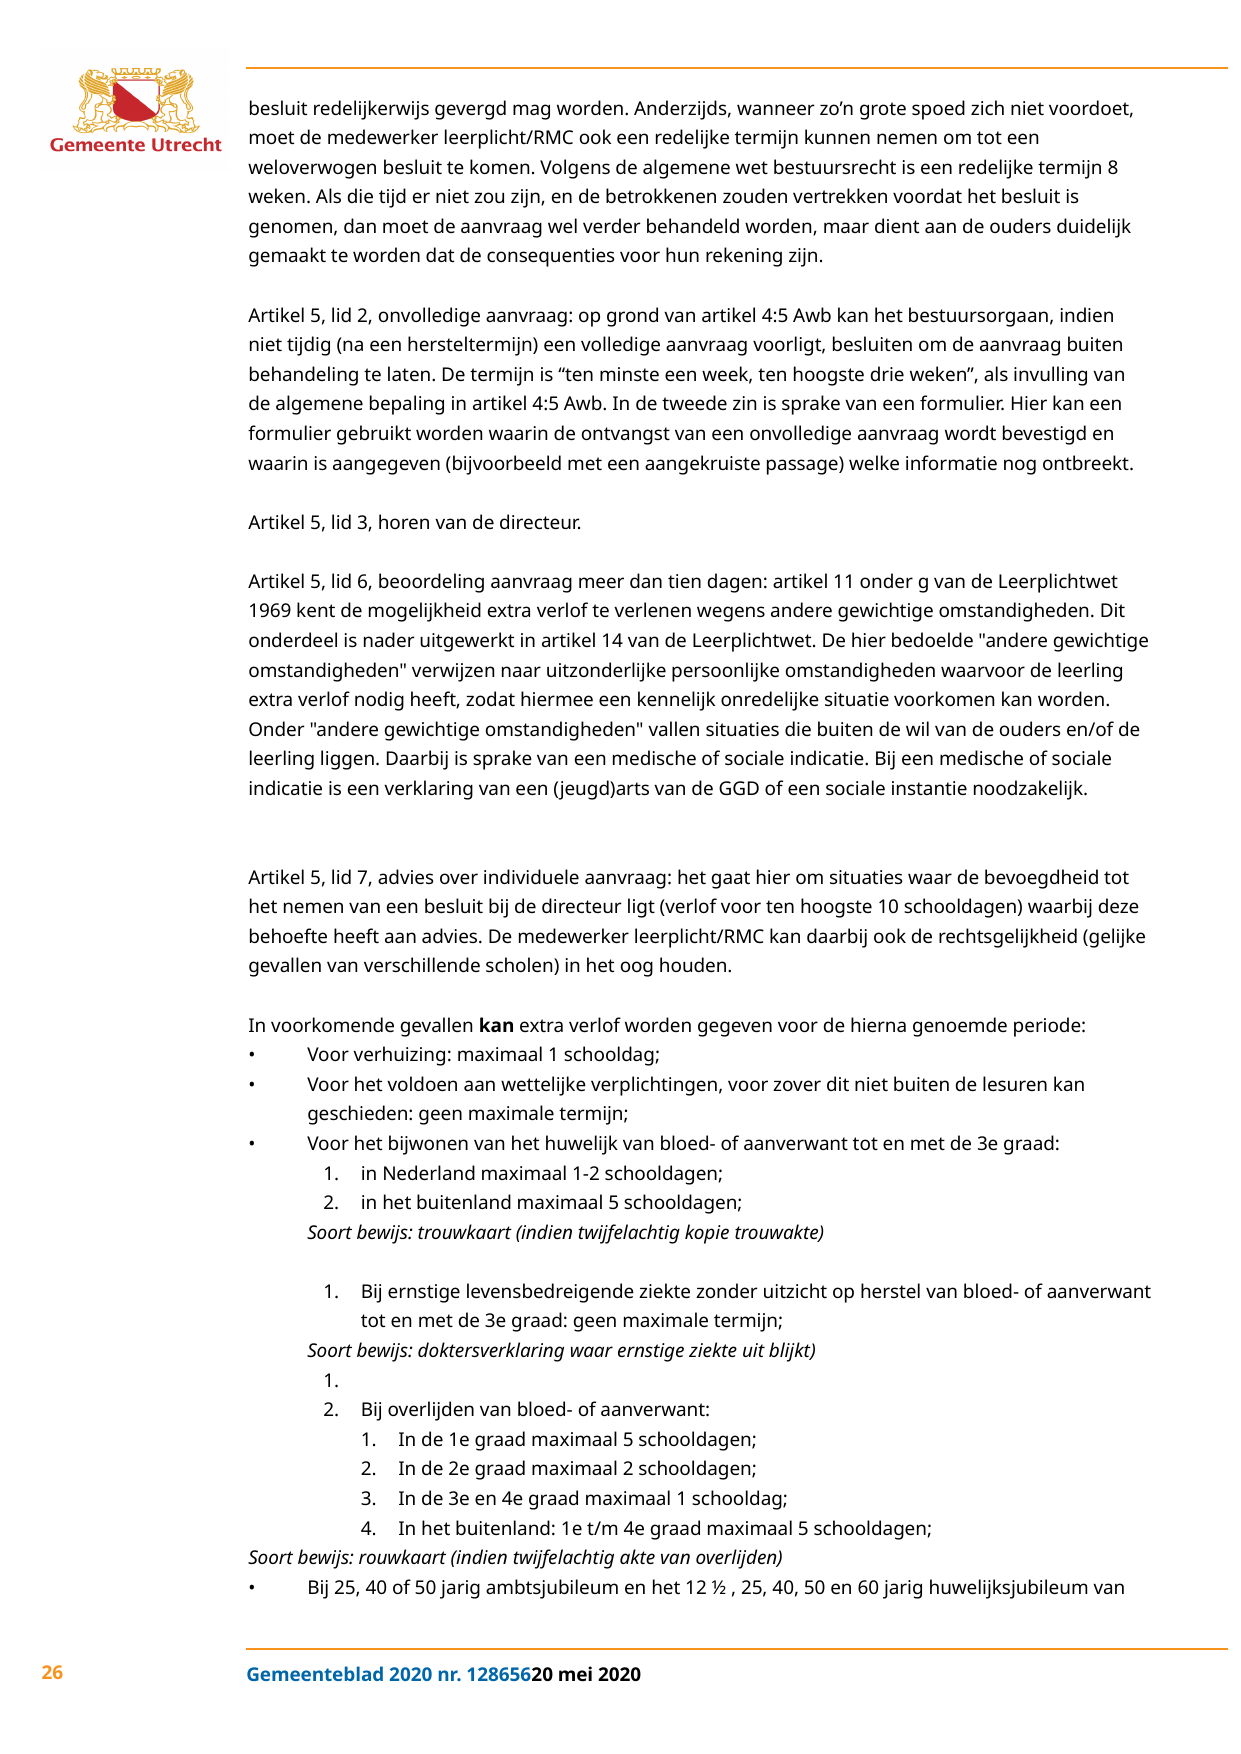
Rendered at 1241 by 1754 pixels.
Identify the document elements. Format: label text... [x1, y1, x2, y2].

text besluit redelijkerwijs gevergd mag worden. Anderzijds, wanneer zo’n grote spoed zich niet voordoet, moet de medewerker leerplicht/RMC ook een redelijke termijn kunnen nemen om tot een weloverwogen besluit te komen. Volgens de algemene wet bestuursrecht is een redelijke termijn 8 weken. Als die tijd er niet zou zijn, en de betrokkenen zouden vertrekken voordat het besluit is genomen, dan moet de aanvraag wel verder behandeld worden, maar dient aan de ouders duidelijk gemaakt te worden dat de consequenties voor hun rekening zijn. [248, 95, 1152, 268]
text Artikel 5, lid 3, horen van de directeur. [248, 509, 1152, 535]
text Soort bewijs: rouwkaart (indien twijfelachtig akte van overlijden) [248, 1544, 1152, 1570]
list in het buitenland maximaal 5 schooldagen; [323, 1189, 1152, 1215]
list Voor het voldoen aan wettelijke verplichtingen, voor zover dit niet buiten de lesuren kan geschieden: geen maximale termijn; [248, 1071, 1152, 1126]
list Soort bewijs: trouwkaart (indien twijfelachtig kopie trouwakte) [248, 1219, 1152, 1245]
list in Nederland maximaal 1-2 schooldagen; [323, 1160, 1152, 1186]
list In de 3e en 4e graad maximaal 1 schooldag; [361, 1485, 1152, 1511]
text Artikel 5, lid 2, onvolledige aanvraag: op grond van artikel 4:5 Awb kan het bestuursorgaan, indien niet tijdig (na een hersteltermijn) een volledige aanvraag voorligt, besluiten om de aanvraag buiten behandeling te laten. De termijn is “ten minste een week, ten hoogste drie weken”, als invulling van de algemene bepaling in artikel 4:5 Awb. In de tweede zin is sprake van een formulier. Hier kan een formulier gebruikt worden waarin de ontvangst van een onvolledige aanvraag wordt bevestigd en waarin is aangegeven (bijvoorbeeld met een aangekruiste passage) welke informatie nog ontbreekt. [248, 302, 1152, 476]
list Soort bewijs: doktersverklaring waar ernstige ziekte uit blijkt) [248, 1337, 1152, 1363]
list In de 2e graad maximaal 2 schooldagen; [361, 1456, 1152, 1481]
text Artikel 5, lid 6, beoordeling aanvraag meer dan tien dagen: artikel 11 onder g van de Leerplichtwet 1969 kent de mogelijkheid extra verlof te verlenen wegens andere gewichtige omstandigheden. Dit onderdeel is nader uitgewerkt in artikel 14 van de Leerplichtwet. De hier bedoelde "andere gewichtige omstandigheden" verwijzen naar uitzonderlijke persoonlijke omstandigheden waarvoor de leerling extra verlof nodig heeft, zodat hiermee een kennelijk onredelijke situatie voorkomen kan worden. Onder "andere gewichtige omstandigheden" vallen situaties die buiten de wil van de ouders en/of de leerling liggen. Daarbij is sprake van een medische of sociale indicatie. Bij een medische of sociale indicatie is een verklaring van een (jeugd)arts van de GGD of een sociale instantie noodzakelijk. [248, 568, 1152, 801]
list Bij ernstige levensbedreigende ziekte zonder uitzicht op herstel van bloed- of aanverwant tot en met de 3e graad: geen maximale termijn; [323, 1278, 1152, 1333]
list Voor het bijwonen van het huwelijk van bloed- of aanverwant tot en met de 3e graad: [248, 1130, 1152, 1156]
text In voorkomende gevallen kan extra verlof worden gegeven voor de hierna genoemde periode: [248, 1012, 1152, 1038]
text Artikel 5, lid 7, advies over individuele aanvraag: het gaat hier om situaties waar de bevoegdheid tot het nemen van een besluit bij de directeur ligt (verlof voor ten hoogste 10 schooldagen) waarbij deze behoefte heeft aan advies. De medewerker leerplicht/RMC kan daarbij ook de rechtsgelijkheid (gelijke gevallen van verschillende scholen) in het oog houden. [248, 864, 1152, 978]
list Bij 25, 40 of 50 jarig ambtsjubileum en het 12 ½ , 25, 40, 50 en 60 jarig huwelijksjubileum van [248, 1574, 1152, 1600]
list In de 1e graad maximaal 5 schooldagen; [361, 1426, 1152, 1452]
list In het buitenland: 1e t/m 4e graad maximaal 5 schooldagen; [361, 1515, 1152, 1541]
list Bij overlijden van bloed- of aanverwant: [323, 1396, 1152, 1422]
list Voor verhuizing: maximaal 1 schooldag; [248, 1041, 1152, 1067]
picture [41, 47, 231, 172]
